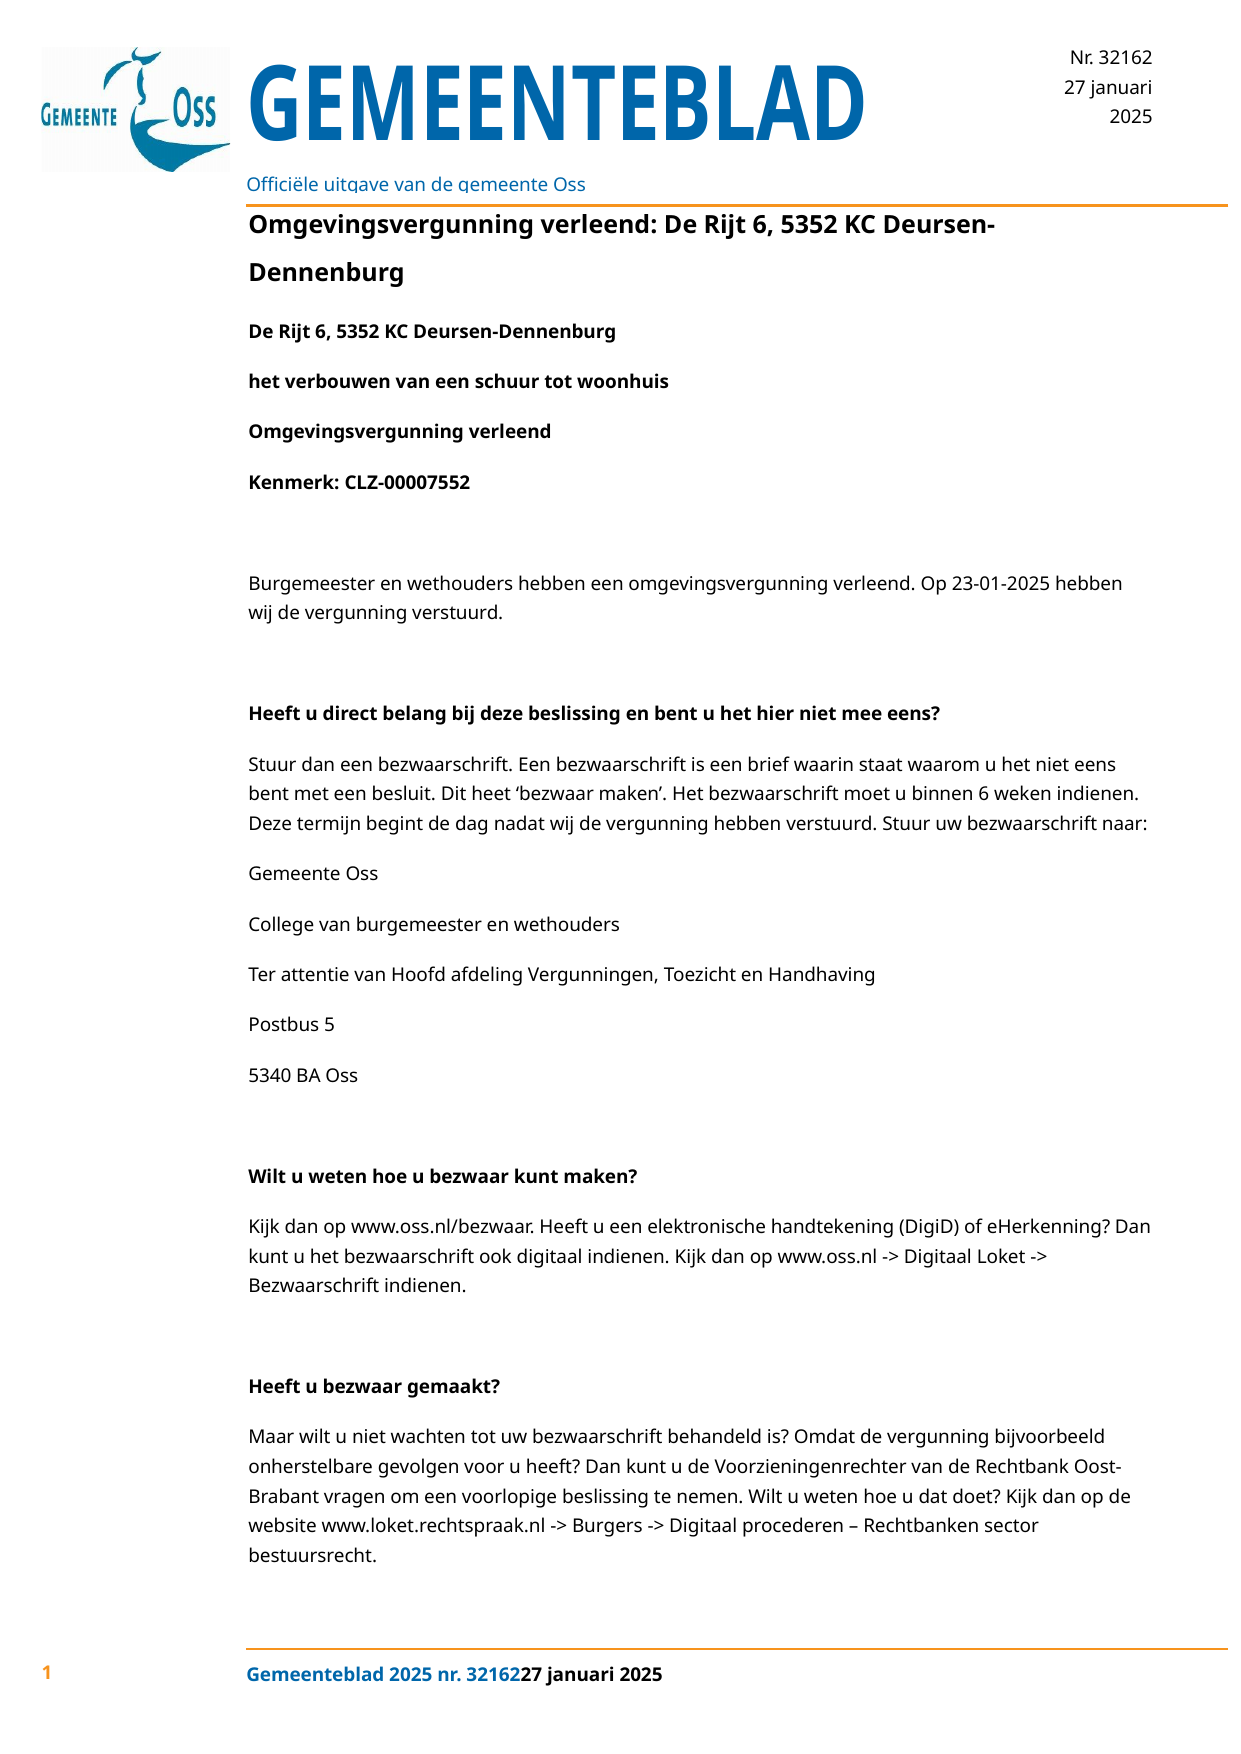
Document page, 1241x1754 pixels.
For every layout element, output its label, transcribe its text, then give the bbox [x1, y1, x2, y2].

text het verbouwen van een schuur tot woonhuis [248, 368, 1152, 394]
text College van burgemeester en wethouders [248, 911, 1152, 937]
text Ter attentie van Hoofd afdeling Vergunningen, Toezicht en Handhaving [248, 961, 1152, 987]
text Gemeente Oss [248, 860, 1152, 886]
picture [41, 47, 231, 172]
text Postbus 5 [248, 1012, 1152, 1037]
text De Rijt 6, 5352 KC Deursen-Dennenburg [248, 318, 1152, 344]
text Maar wilt u niet wachten tot uw bezwaarschrift behandeld is? Omdat de vergunning bijvoorbeeld onherstelbare gevolgen voor u heeft? Dan kunt u de Voorzieningenrechter van de Rechtbank Oost-Brabant vragen om een voorlopige beslissing te nemen. Wilt u weten hoe u dat doet? Kijk dan op de website www.loket.rechtspraak.nl -> Burgers -> Digitaal procederen – Rechtbanken sector bestuursrecht. [248, 1424, 1152, 1568]
text Kenmerk: CLZ-00007552 [248, 469, 1152, 495]
text Burgemeester en wethouders hebben een omgevingsvergunning verleend. Op 23-01-2025 hebben wij de vergunning verstuurd. [248, 570, 1152, 625]
text Heeft u bezwaar gemaakt? [248, 1373, 1152, 1399]
text Heeft u direct belang bij deze beslissing en bent u het hier niet mee eens? [248, 700, 1152, 726]
text Omgevingsvergunning verleend: De Rijt 6, 5352 KC Deursen-Dennenburg [248, 207, 1152, 288]
text Kijk dan op www.oss.nl/bezwaar. Heeft u een elektronische handtekening (DigiD) of eHerkenning? Dan kunt u het bezwaarschrift ook digitaal indienen. Kijk dan op www.oss.nl -> Digitaal Loket -> Bezwaarschrift indienen. [248, 1213, 1152, 1298]
text Wilt u weten hoe u bezwaar kunt maken? [248, 1163, 1152, 1189]
text 5340 BA Oss [248, 1062, 1152, 1088]
text Stuur dan een bezwaarschrift. Een bezwaarschrift is een brief waarin staat waarom u het niet eens bent met een besluit. Dit heet ‘bezwaar maken’. Het bezwaarschrift moet u binnen 6 weken indienen. Deze termijn begint de dag nadat wij de vergunning hebben verstuurd. Stuur uw bezwaarschrift naar: [248, 751, 1152, 836]
text Omgevingsvergunning verleend [248, 419, 1152, 444]
